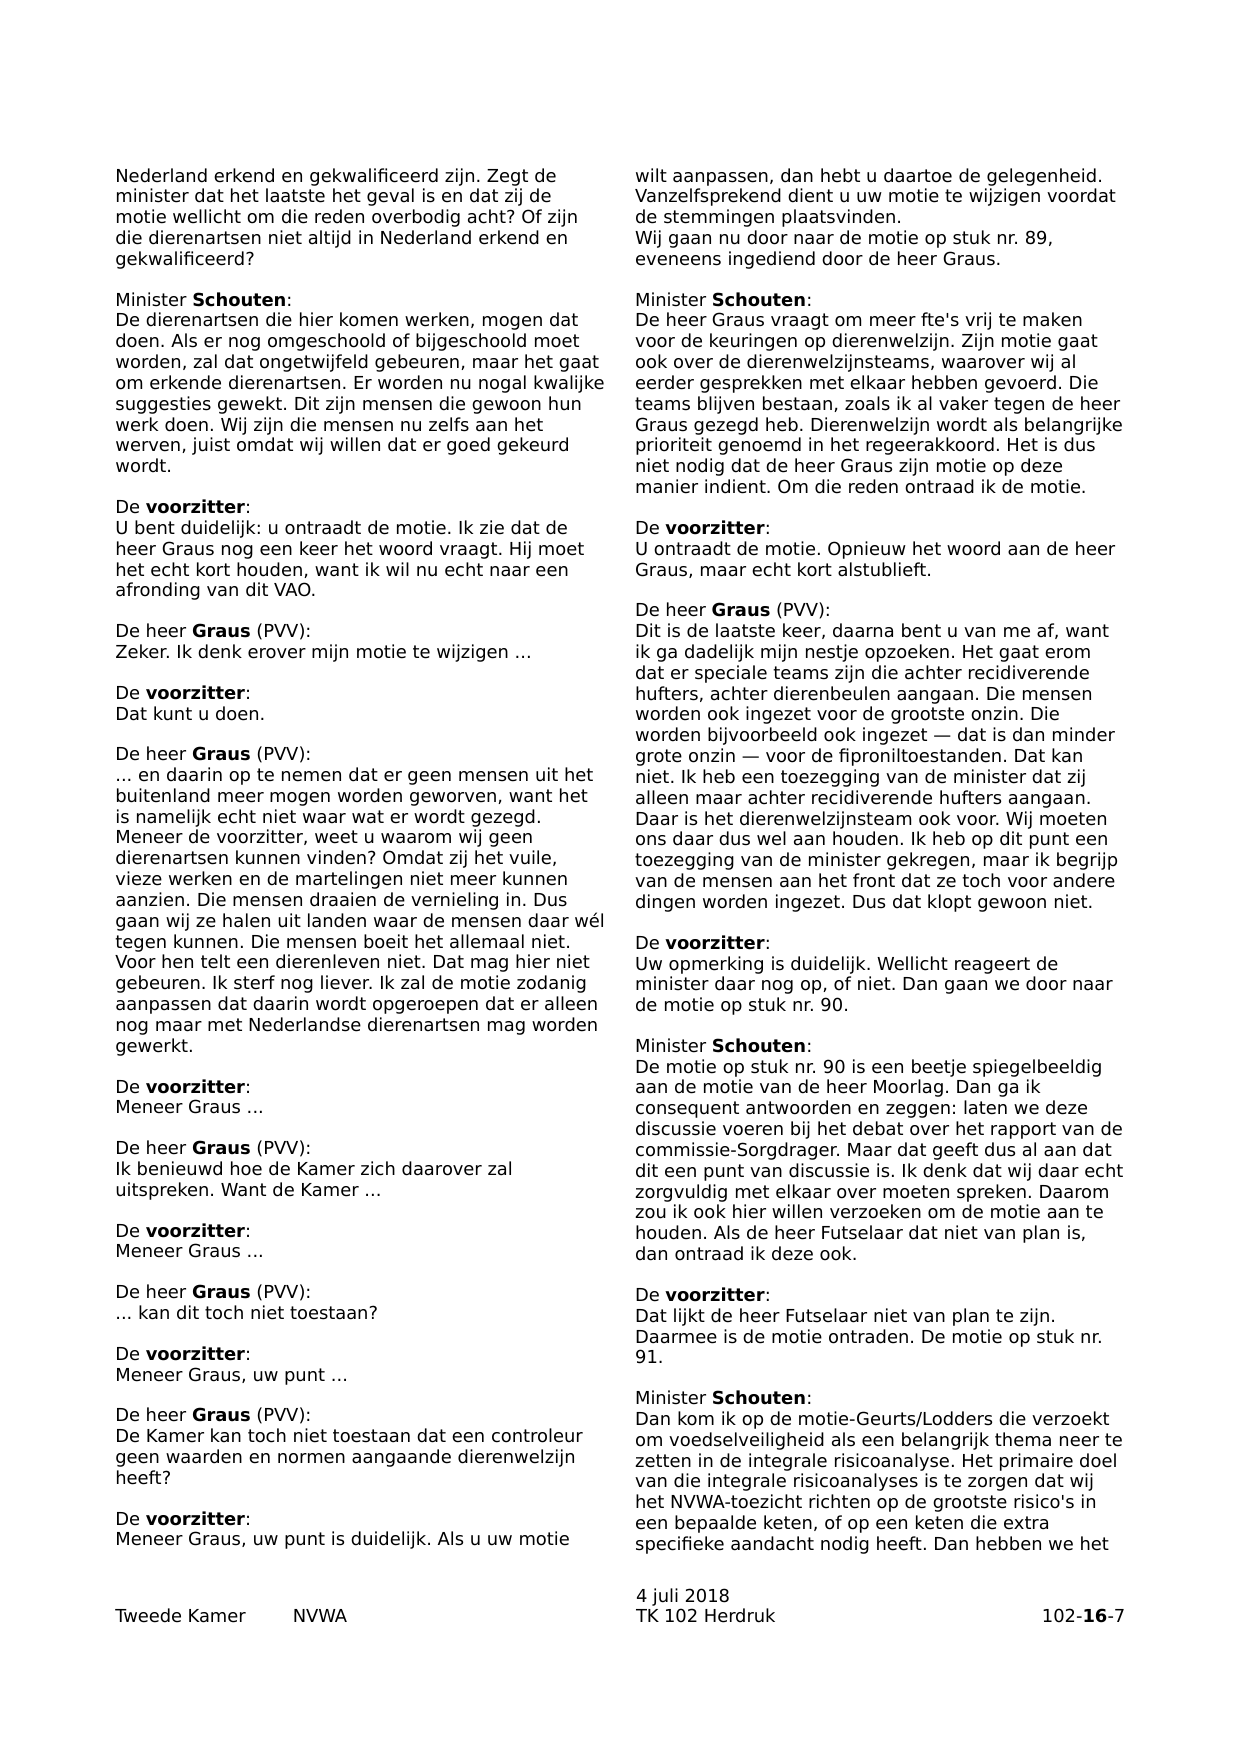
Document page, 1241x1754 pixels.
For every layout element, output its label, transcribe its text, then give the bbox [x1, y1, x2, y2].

text De voorzitter: [115, 497, 605, 518]
text ... en daarin op te nemen dat er geen mensen uit het buitenland meer mogen worden geworven, want het is namelijk echt niet waar wat er wordt gezegd. Meneer de voorzitter, weet u waarom wij geen dierenartsen kunnen vinden? Omdat zij het vuile, vieze werken en de martelingen niet meer kunnen aanzien. Die mensen draaien de vernieling in. Dus gaan wij ze halen uit landen waar de mensen daar wél tegen kunnen. Die mensen boeit het allemaal niet. Voor hen telt een dierenleven niet. Dat mag hier niet gebeuren. Ik sterf nog liever. Ik zal de motie zodanig aanpassen dat daarin wordt opgeroepen dat er alleen nog maar met Nederlandse dierenartsen mag worden gewerkt. [115, 765, 605, 1056]
text De heer Graus vraagt om meer fte's vrij te maken voor de keuringen op dierenwelzijn. Zijn motie gaat ook over de dierenwelzijnsteams, waarover wij al eerder gesprekken met elkaar hebben gevoerd. Die teams blijven bestaan, zoals ik al vaker tegen de heer Graus gezegd heb. Dierenwelzijn wordt als belangrijke prioriteit genoemd in het regeerakkoord. Het is dus niet nodig dat de heer Graus zijn motie op deze manier indient. Om die reden ontraad ik de motie. [635, 310, 1125, 498]
text Meneer Graus, uw punt is duidelijk. Als u uw motie [115, 1529, 605, 1550]
text De voorzitter: [635, 932, 1125, 953]
text Dan kom ik op de motie-Geurts/Lodders die verzoekt om voedselveiligheid als een belangrijk thema neer te zetten in de integrale risicoanalyse. Het primaire doel van die integrale risicoanalyses is te zorgen dat wij het NVWA-toezicht richten op de grootste risico's in een bepaalde keten, of op een keten die extra specifieke aandacht nodig heeft. Dan hebben we het [635, 1409, 1125, 1554]
text De dierenartsen die hier komen werken, mogen dat doen. Als er nog omgeschoold of bijgeschoold moet worden, zal dat ongetwijfeld gebeuren, maar het gaat om erkende dierenartsen. Er worden nu nogal kwalijke suggesties gewekt. Dit zijn mensen die gewoon hun werk doen. Wij zijn die mensen nu zelfs aan het werven, juist omdat wij willen dat er goed gekeurd wordt. [115, 310, 605, 477]
text De heer Graus (PVV): [115, 744, 605, 765]
text Uw opmerking is duidelijk. Wellicht reageert de minister daar nog op, of niet. Dan gaan we door naar de motie op stuk nr. 90. [635, 953, 1125, 1016]
text Nederland erkend en gekwalificeerd zijn. Zegt de minister dat het laatste het geval is en dat zij de motie wellicht om die reden overbodig acht? Of zijn die dierenartsen niet altijd in Nederland erkend en gekwalificeerd? [115, 165, 605, 269]
text Minister Schouten: [115, 289, 605, 310]
text U bent duidelijk: u ontraadt de motie. Ik zie dat de heer Graus nog een keer het woord vraagt. Hij moet het echt kort houden, want ik wil nu echt naar een afronding van dit VAO. [115, 518, 605, 601]
text Dit is de laatste keer, daarna bent u van me af, want ik ga dadelijk mijn nestje opzoeken. Het gaat erom dat er speciale teams zijn die achter recidiverende hufters, achter dierenbeulen aangaan. Die mensen worden ook ingezet voor de grootste onzin. Die worden bijvoorbeeld ook ingezet — dat is dan minder grote onzin — voor de fiproniltoestanden. Dat kan niet. Ik heb een toezegging van de minister dat zij alleen maar achter recidiverende hufters aangaan. Daar is het dierenwelzijnsteam ook voor. Wij moeten ons daar dus wel aan houden. Ik heb op dit punt een toezegging van de minister gekregen, maar ik begrijp van de mensen aan het front dat ze toch voor andere dingen worden ingezet. Dus dat klopt gewoon niet. [635, 621, 1125, 912]
text Meneer Graus ... [115, 1097, 605, 1118]
text Minister Schouten: [635, 1388, 1125, 1409]
text De voorzitter: [115, 682, 605, 703]
text U ontraadt de motie. Opnieuw het woord aan de heer Graus, maar echt kort alstublieft. [635, 538, 1125, 580]
text De voorzitter: [635, 518, 1125, 538]
text Zeker. Ik denk erover mijn motie te wijzigen ... [115, 642, 605, 662]
text De heer Graus (PVV): [115, 1405, 605, 1426]
text De motie op stuk nr. 90 is een beetje spiegelbeeldig aan de motie van de heer Moorlag. Dan ga ik consequent antwoorden en zeggen: laten we deze discussie voeren bij het debat over het rapport van de commissie-Sorgdrager. Maar dat geeft dus al aan dat dit een punt van discussie is. Ik denk dat wij daar echt zorgvuldig met elkaar over moeten spreken. Daarom zou ik ook hier willen verzoeken om de motie aan te houden. Als de heer Futselaar dat niet van plan is, dan ontraad ik deze ook. [635, 1056, 1125, 1265]
text De heer Graus (PVV): [635, 600, 1125, 621]
text De heer Graus (PVV): [115, 1282, 605, 1303]
text Meneer Graus, uw punt ... [115, 1364, 605, 1385]
text Minister Schouten: [635, 1036, 1125, 1056]
text De voorzitter: [115, 1508, 605, 1529]
text Dat lijkt de heer Futselaar niet van plan te zijn. Daarmee is de motie ontraden. De motie op stuk nr. 91. [635, 1306, 1125, 1368]
text De voorzitter: [635, 1285, 1125, 1306]
text ... kan dit toch niet toestaan? [115, 1303, 605, 1323]
text De heer Graus (PVV): [115, 1138, 605, 1159]
text De heer Graus (PVV): [115, 621, 605, 642]
text De voorzitter: [115, 1076, 605, 1097]
text De voorzitter: [115, 1220, 605, 1241]
text Dat kunt u doen. [115, 703, 605, 724]
text Meneer Graus ... [115, 1241, 605, 1262]
text Wij gaan nu door naar de motie op stuk nr. 89, eveneens ingediend door de heer Graus. [635, 228, 1125, 269]
text wilt aanpassen, dan hebt u daartoe de gelegenheid. Vanzelfsprekend dient u uw motie te wijzigen voordat de stemmingen plaatsvinden. [635, 165, 1125, 228]
text De Kamer kan toch niet toestaan dat een controleur geen waarden en normen aangaande dierenwelzijn heeft? [115, 1426, 605, 1488]
text De voorzitter: [115, 1343, 605, 1364]
text Ik benieuwd hoe de Kamer zich daarover zal uitspreken. Want de Kamer ... [115, 1159, 605, 1200]
text Minister Schouten: [635, 289, 1125, 310]
